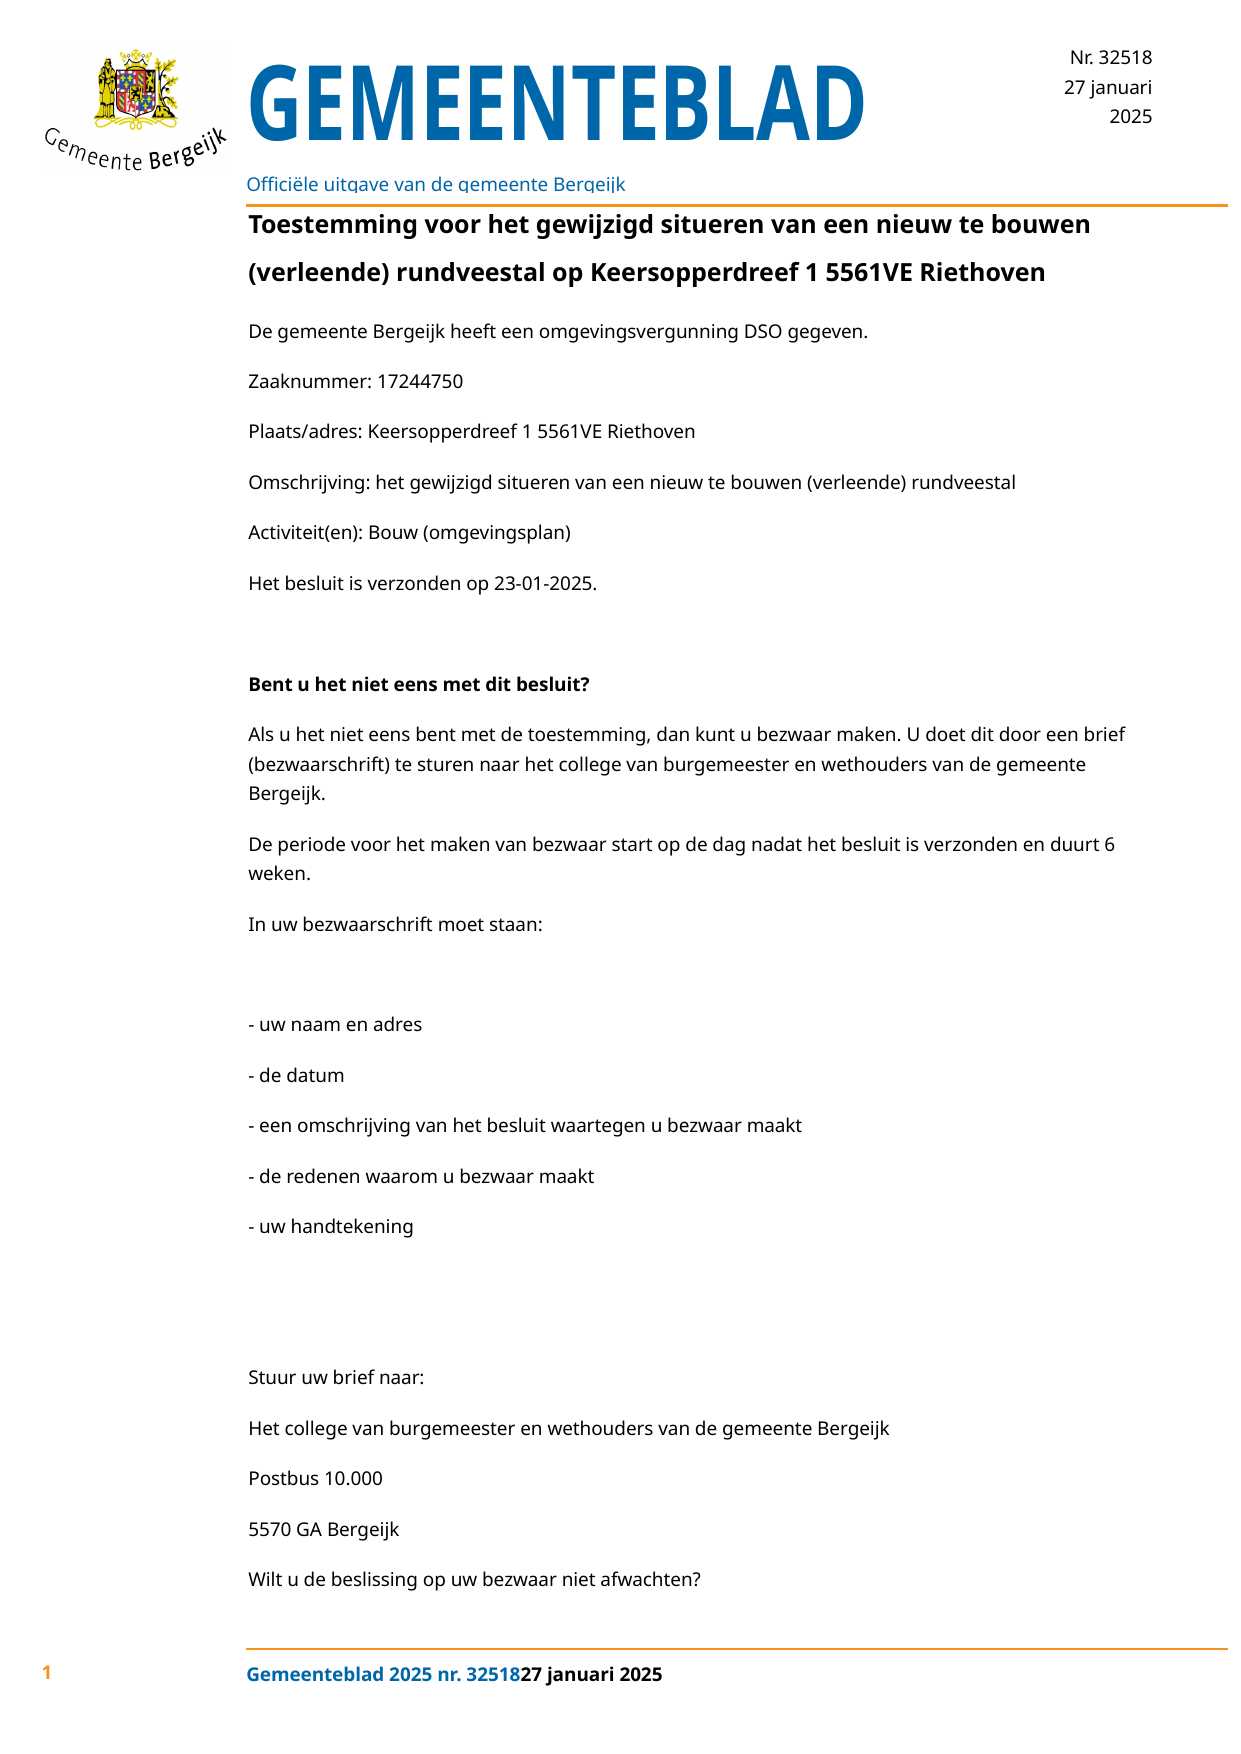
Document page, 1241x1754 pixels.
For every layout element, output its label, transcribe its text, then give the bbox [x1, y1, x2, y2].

text Bent u het niet eens met dit besluit? [248, 671, 1152, 697]
text 5570 GA Bergeijk [248, 1516, 1152, 1542]
text Zaaknummer: 17244750 [248, 368, 1152, 394]
picture [41, 47, 231, 172]
text De periode voor het maken van bezwaar start op de dag nadat het besluit is verzonden en duurt 6 weken. [248, 831, 1152, 886]
text Als u het niet eens bent met de toestemming, dan kunt u bezwaar maken. U doet dit door een brief (bezwaarschrift) te sturen naar het college van burgemeester en wethouders van de gemeente Bergeijk. [248, 721, 1152, 806]
text Postbus 10.000 [248, 1465, 1152, 1491]
text Stuur uw brief naar: [248, 1364, 1152, 1390]
text Omschrijving: het gewijzigd situeren van een nieuw te bouwen (verleende) rundveestal [248, 469, 1152, 495]
text Activiteit(en): Bouw (omgevingsplan) [248, 519, 1152, 545]
text Wilt u de beslissing op uw bezwaar niet afwachten? [248, 1566, 1152, 1592]
text - een omschrijving van het besluit waartegen u bezwaar maakt [248, 1112, 1152, 1138]
text In uw bezwaarschrift moet staan: [248, 911, 1152, 937]
text Toestemming voor het gewijzigd situeren van een nieuw te bouwen (verleende) rundveestal op Keersopperdreef 1 5561VE Riethoven [248, 207, 1152, 288]
text - uw handtekening [248, 1213, 1152, 1239]
text Het college van burgemeester en wethouders van de gemeente Bergeijk [248, 1415, 1152, 1441]
text - de datum [248, 1062, 1152, 1088]
text - de redenen waarom u bezwaar maakt [248, 1163, 1152, 1189]
text Plaats/adres: Keersopperdreef 1 5561VE Riethoven [248, 419, 1152, 444]
text Het besluit is verzonden op 23-01-2025. [248, 570, 1152, 596]
text - uw naam en adres [248, 1012, 1152, 1037]
text De gemeente Bergeijk heeft een omgevingsvergunning DSO gegeven. [248, 318, 1152, 344]
